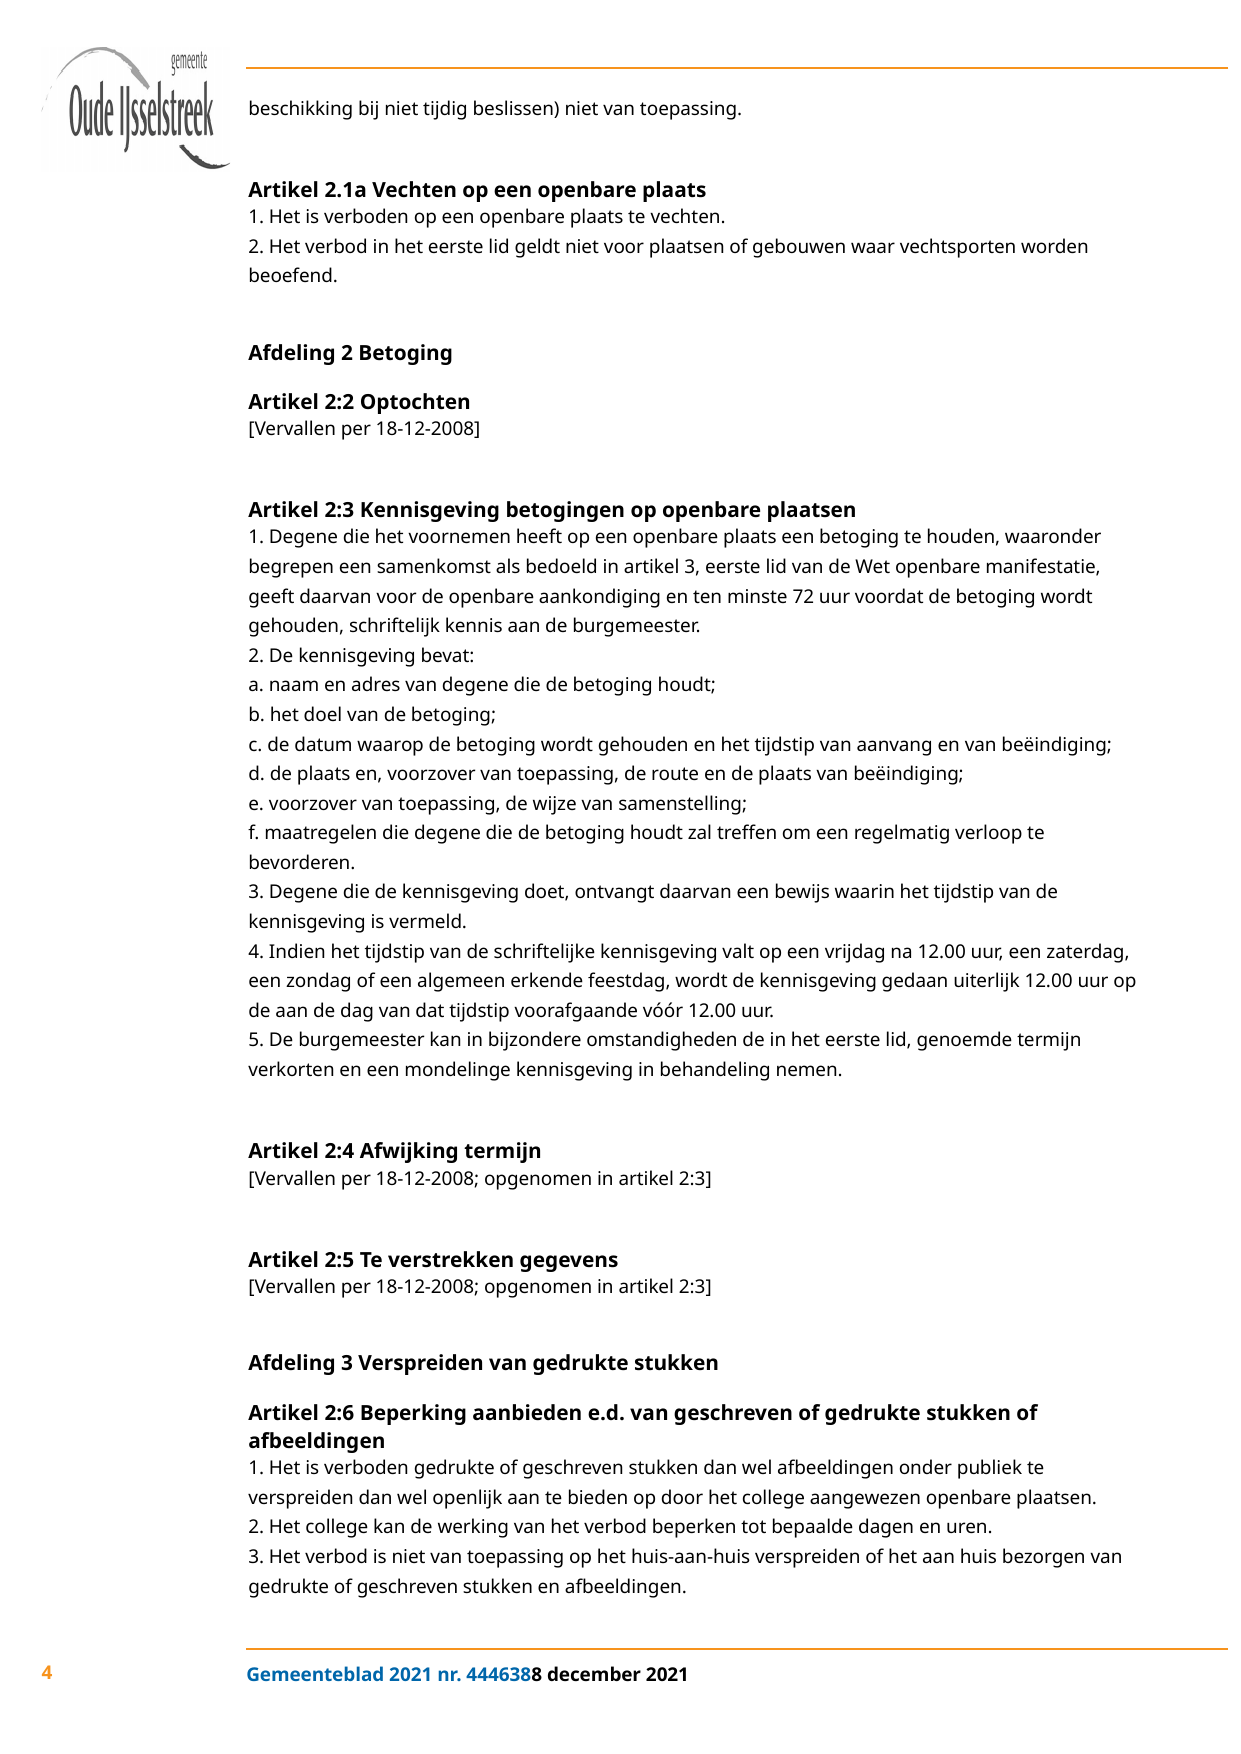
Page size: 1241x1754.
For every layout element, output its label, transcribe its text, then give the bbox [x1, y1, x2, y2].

text Afdeling 2 Betoging [248, 338, 1152, 366]
text f. maatregelen die degene die de betoging houdt zal treffen om een regelmatig verloop te bevorderen. [248, 819, 1152, 875]
text 1. Degene die het voornemen heeft op een openbare plaats een betoging te houden, waaronder begrepen een samenkomst als bedoeld in artikel 3, eerste lid van de Wet openbare manifestatie, geeft daarvan voor de openbare aankondiging en ten minste 72 uur voordat de betoging wordt gehouden, schriftelijk kennis aan de burgemeester. [248, 524, 1152, 638]
text 3. Het verbod is niet van toepassing op het huis-aan-huis verspreiden of het aan huis bezorgen van gedrukte of geschreven stukken en afbeeldingen. [248, 1543, 1152, 1598]
text Afdeling 3 Verspreiden van gedrukte stukken [248, 1348, 1152, 1377]
text 2. Het college kan de werking van het verbod beperken tot bepaalde dagen en uren. [248, 1514, 1152, 1539]
text 4. Indien het tijdstip van de schriftelijke kennisgeving valt op een vrijdag na 12.00 uur, een zaterdag, een zondag of een algemeen erkende feestdag, wordt de kennisgeving gedaan uiterlijk 12.00 uur op de aan de dag van dat tijdstip voorafgaande vóór 12.00 uur. [248, 938, 1152, 1023]
text d. de plaats en, voorzover van toepassing, de route en de plaats van beëindiging; [248, 760, 1152, 786]
text [Vervallen per 18-12-2008] [248, 415, 1152, 441]
text Artikel 2.1a Vechten op een openbare plaats [248, 175, 1152, 203]
text [Vervallen per 18-12-2008; opgenomen in artikel 2:3] [248, 1273, 1152, 1299]
text 1. Het is verboden gedrukte of geschreven stukken dan wel afbeeldingen onder publiek te verspreiden dan wel openlijk aan te bieden op door het college aangewezen openbare plaatsen. [248, 1454, 1152, 1510]
text Artikel 2:4 Afwijking termijn [248, 1136, 1152, 1165]
text 5. De burgemeester kan in bijzondere omstandigheden de in het eerste lid, genoemde termijn verkorten en een mondelinge kennisgeving in behandeling nemen. [248, 1027, 1152, 1082]
text 2. Het verbod in het eerste lid geldt niet voor plaatsen of gebouwen waar vechtsporten worden beoefend. [248, 233, 1152, 288]
text a. naam en adres van degene die de betoging houdt; [248, 672, 1152, 697]
text 2. De kennisgeving bevat: [248, 642, 1152, 668]
text Artikel 2:3 Kennisgeving betogingen op openbare plaatsen [248, 495, 1152, 524]
text Artikel 2:5 Te verstrekken gegevens [248, 1245, 1152, 1273]
text Artikel 2:6 Beperking aanbieden e.d. van geschreven of gedrukte stukken of afbeeldingen [248, 1398, 1152, 1454]
text c. de datum waarop de betoging wordt gehouden en het tijdstip van aanvang en van beëindiging; [248, 731, 1152, 757]
picture [41, 47, 231, 172]
text e. voorzover van toepassing, de wijze van samenstelling; [248, 790, 1152, 816]
text 3. Degene die de kennisgeving doet, ontvangt daarvan een bewijs waarin het tijdstip van de kennisgeving is vermeld. [248, 879, 1152, 934]
text [Vervallen per 18-12-2008; opgenomen in artikel 2:3] [248, 1165, 1152, 1190]
text b. het doel van de betoging; [248, 701, 1152, 727]
text Artikel 2:2 Optochten [248, 387, 1152, 415]
text beschikking bij niet tijdig beslissen) niet van toepassing. [248, 95, 1152, 121]
text 1. Het is verboden op een openbare plaats te vechten. [248, 203, 1152, 229]
